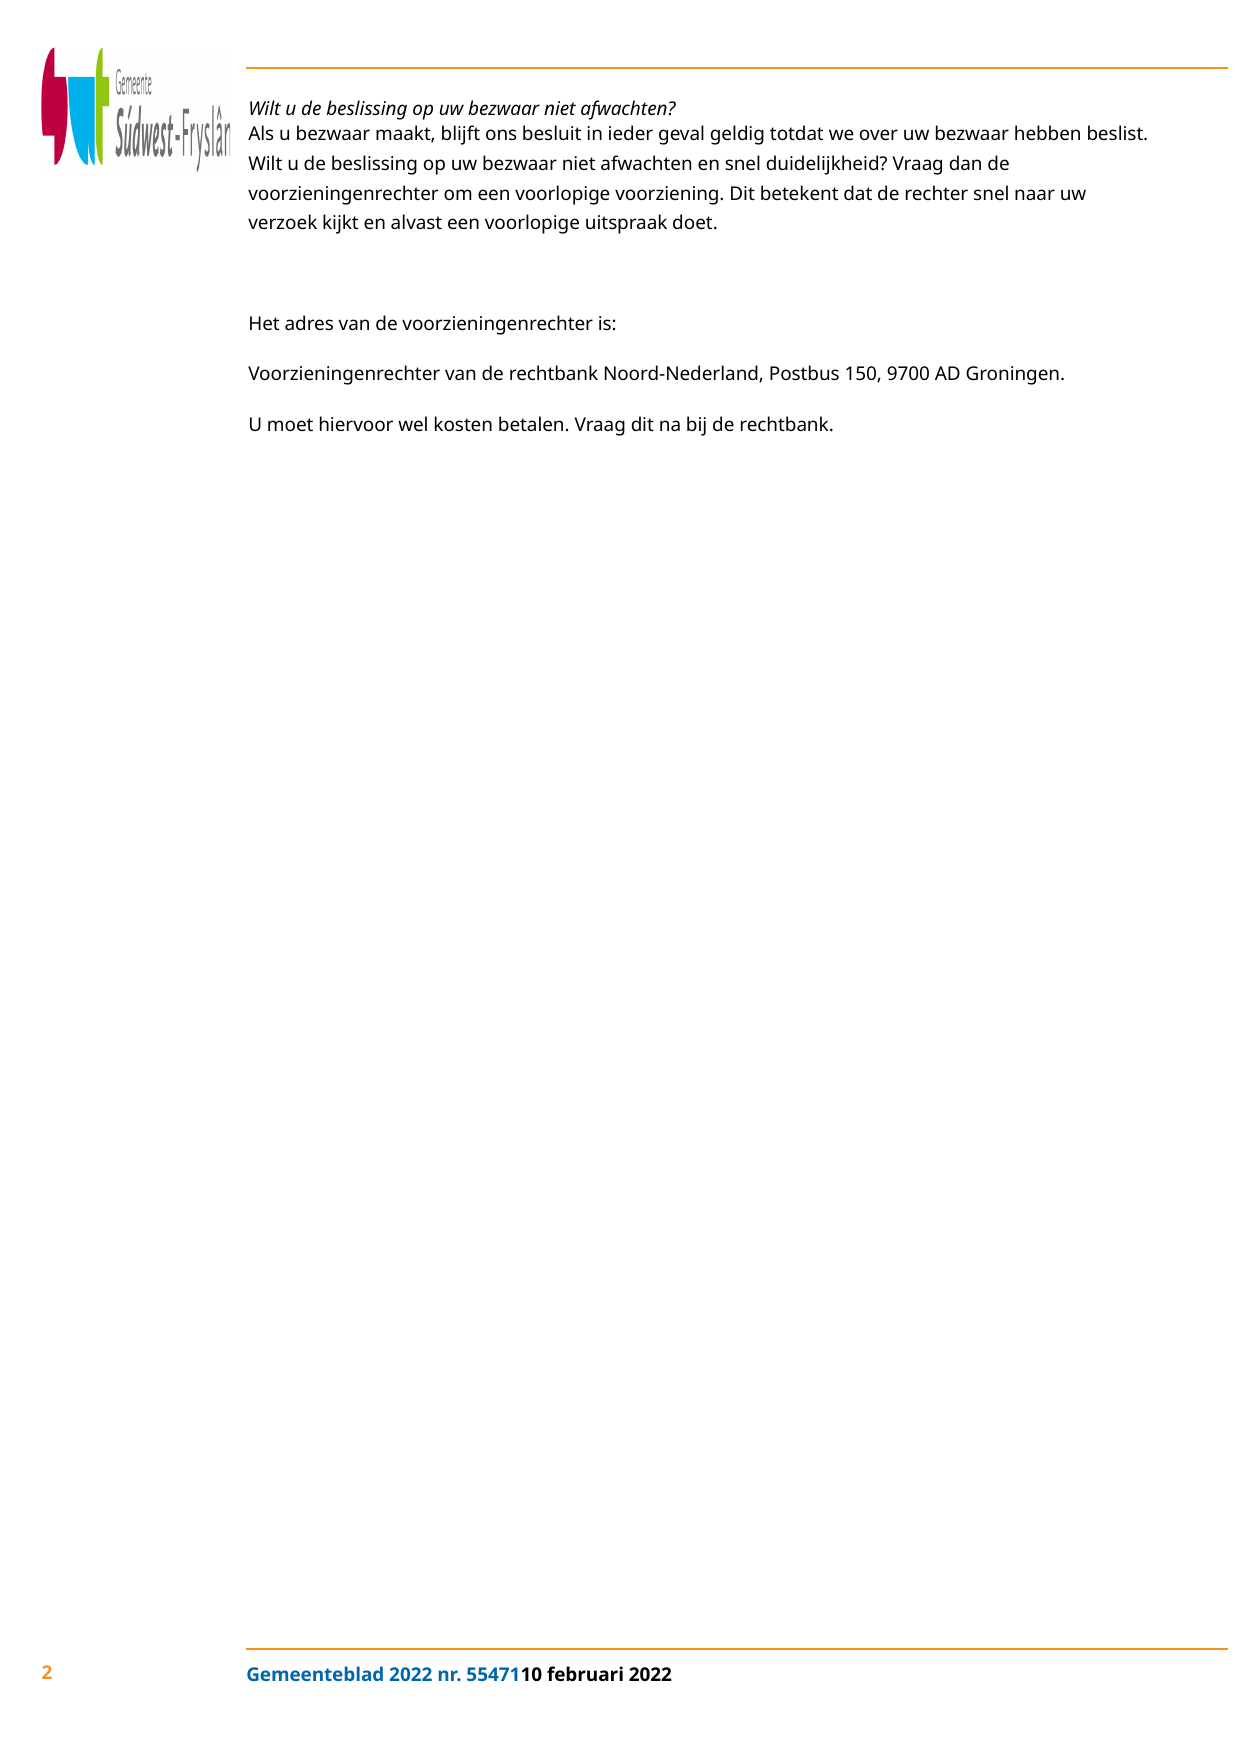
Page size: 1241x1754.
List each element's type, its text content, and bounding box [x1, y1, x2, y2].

picture [41, 47, 231, 172]
text Als u bezwaar maakt, blijft ons besluit in ieder geval geldig totdat we over uw bezwaar hebben beslist. Wilt u de beslissing op uw bezwaar niet afwachten en snel duidelijkheid? Vraag dan de voorzieningenrechter om een voorlopige voorziening. Dit betekent dat de rechter snel naar uw verzoek kijkt en alvast een voorlopige uitspraak doet. [248, 121, 1152, 235]
text U moet hiervoor wel kosten betalen. Vraag dit na bij de rechtbank. [248, 411, 1152, 437]
text Voorzieningenrechter van de rechtbank Noord-Nederland, Postbus 150, 9700 AD Groningen. [248, 361, 1152, 386]
text Wilt u de beslissing op uw bezwaar niet afwachten? [248, 95, 1152, 121]
text Het adres van de voorzieningenrechter is: [248, 310, 1152, 336]
